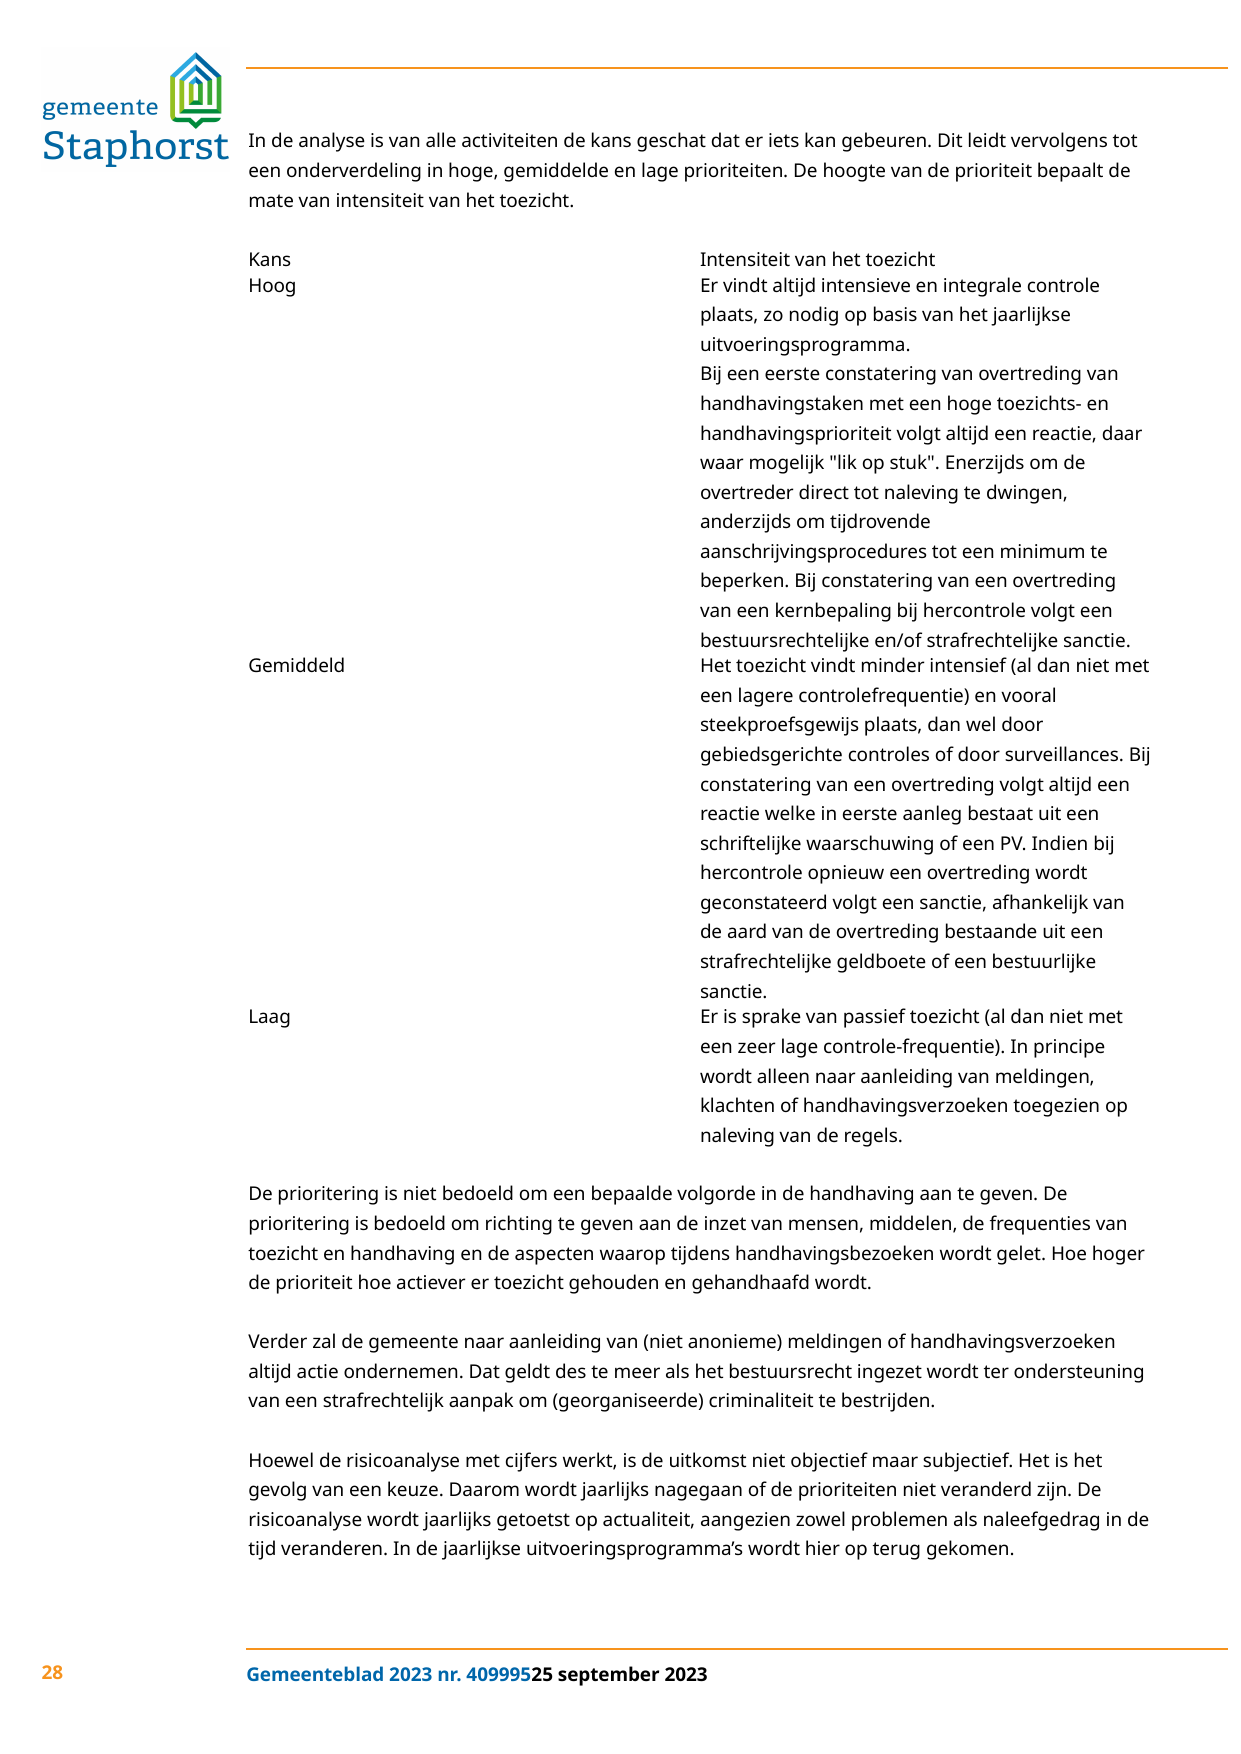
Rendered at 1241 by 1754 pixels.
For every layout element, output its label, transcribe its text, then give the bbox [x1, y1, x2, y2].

picture [41, 47, 231, 172]
table_cell Gemiddeld [248, 653, 700, 1004]
text In de analyse is van alle activiteiten de kans geschat dat er iets kan gebeuren. Dit leidt vervolgens tot een onderverdeling in hoge, gemiddelde en lage prioriteiten. De hoogte van de prioriteit bepaalt de mate van intensiteit van het toezicht. [248, 128, 1152, 212]
table_cell Laag [248, 1004, 700, 1148]
table_header Kans [248, 246, 700, 272]
table_header Intensiteit van het toezicht [700, 246, 1152, 272]
text Hoewel de risicoanalyse met cijfers werkt, is de uitkomst niet objectief maar subjectief. Het is het gevolg van een keuze. Daarom wordt jaarlijks nagegaan of de prioriteiten niet veranderd zijn. De risicoanalyse wordt jaarlijks getoetst op actualiteit, aangezien zowel problemen als naleefgedrag in de tijd veranderen. In de jaarlijkse uitvoeringsprogramma’s wordt hier op terug gekomen. [248, 1447, 1152, 1561]
table_cell Het toezicht vindt minder intensief (al dan niet met een lagere controlefrequentie) en vooral steekproefsgewijs plaats, dan wel door gebiedsgerichte controles of door surveillances. Bij constatering van een overtreding volgt altijd een reactie welke in eerste aanleg bestaat uit een schriftelijke waarschuwing of een PV. Indien bij hercontrole opnieuw een overtreding wordt geconstateerd volgt een sanctie, afhankelijk van de aard van de overtreding bestaande uit een strafrechtelijke geldboete of een bestuurlijke sanctie. [700, 653, 1152, 1004]
table_cell Er vindt altijd intensieve en integrale controle plaats, zo nodig op basis van het jaarlijkse uitvoeringsprogramma. Bij een eerste constatering van overtreding van handhavingstaken met een hoge toezichts- en handhavingsprioriteit volgt altijd een reactie, daar waar mogelijk "lik op stuk". Enerzijds om de overtreder direct tot naleving te dwingen, anderzijds om tijdrovende aanschrijvingsprocedures tot een minimum te beperken. Bij constatering van een overtreding van een kernbepaling bij hercontrole volgt een bestuursrechtelijke en/of strafrechtelijke sanctie. [700, 272, 1152, 652]
table_cell Hoog [248, 272, 700, 652]
table_cell Er is sprake van passief toezicht (al dan niet met een zeer lage controle-frequentie). In principe wordt alleen naar aanleiding van meldingen, klachten of handhavingsverzoeken toegezien op naleving van de regels. [700, 1004, 1152, 1148]
text De prioritering is niet bedoeld om een bepaalde volgorde in de handhaving aan te geven. De prioritering is bedoeld om richting te geven aan de inzet van mensen, middelen, de frequenties van toezicht en handhaving en de aspecten waarop tijdens handhavingsbezoeken wordt gelet. Hoe hoger de prioriteit hoe actiever er toezicht gehouden en gehandhaafd wordt. [248, 1181, 1152, 1295]
text Verder zal de gemeente naar aanleiding van (niet anonieme) meldingen of handhavingsverzoeken altijd actie ondernemen. Dat geldt des te meer als het bestuursrecht ingezet wordt ter ondersteuning van een strafrechtelijk aanpak om (georganiseerde) criminaliteit te bestrijden. [248, 1328, 1152, 1413]
